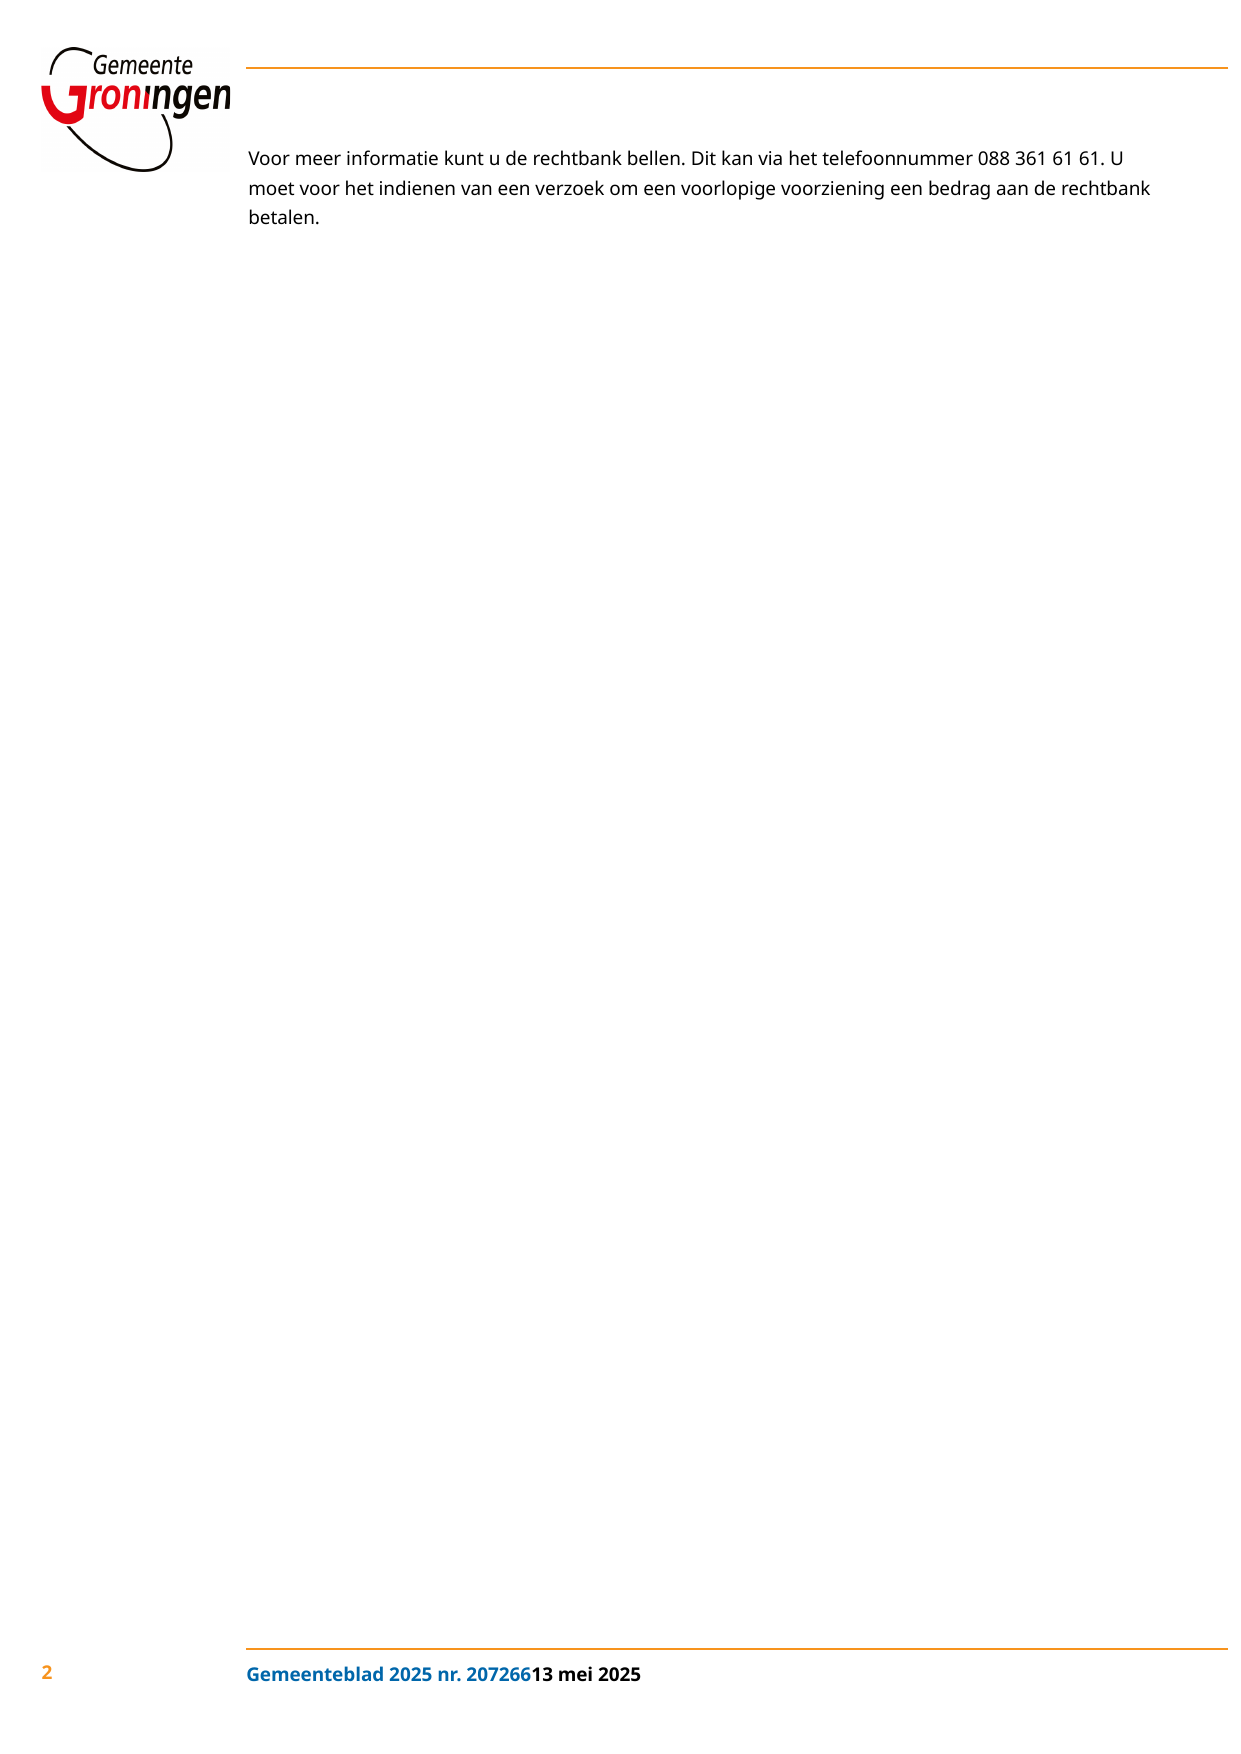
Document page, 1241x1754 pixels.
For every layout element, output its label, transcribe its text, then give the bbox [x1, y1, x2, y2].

text Voor meer informatie kunt u de rechtbank bellen. Dit kan via het telefoonnummer 088 361 61 61. U moet voor het indienen van een verzoek om een voorlopige voorziening een bedrag aan de rechtbank betalen. [248, 145, 1152, 230]
picture [41, 47, 231, 172]
